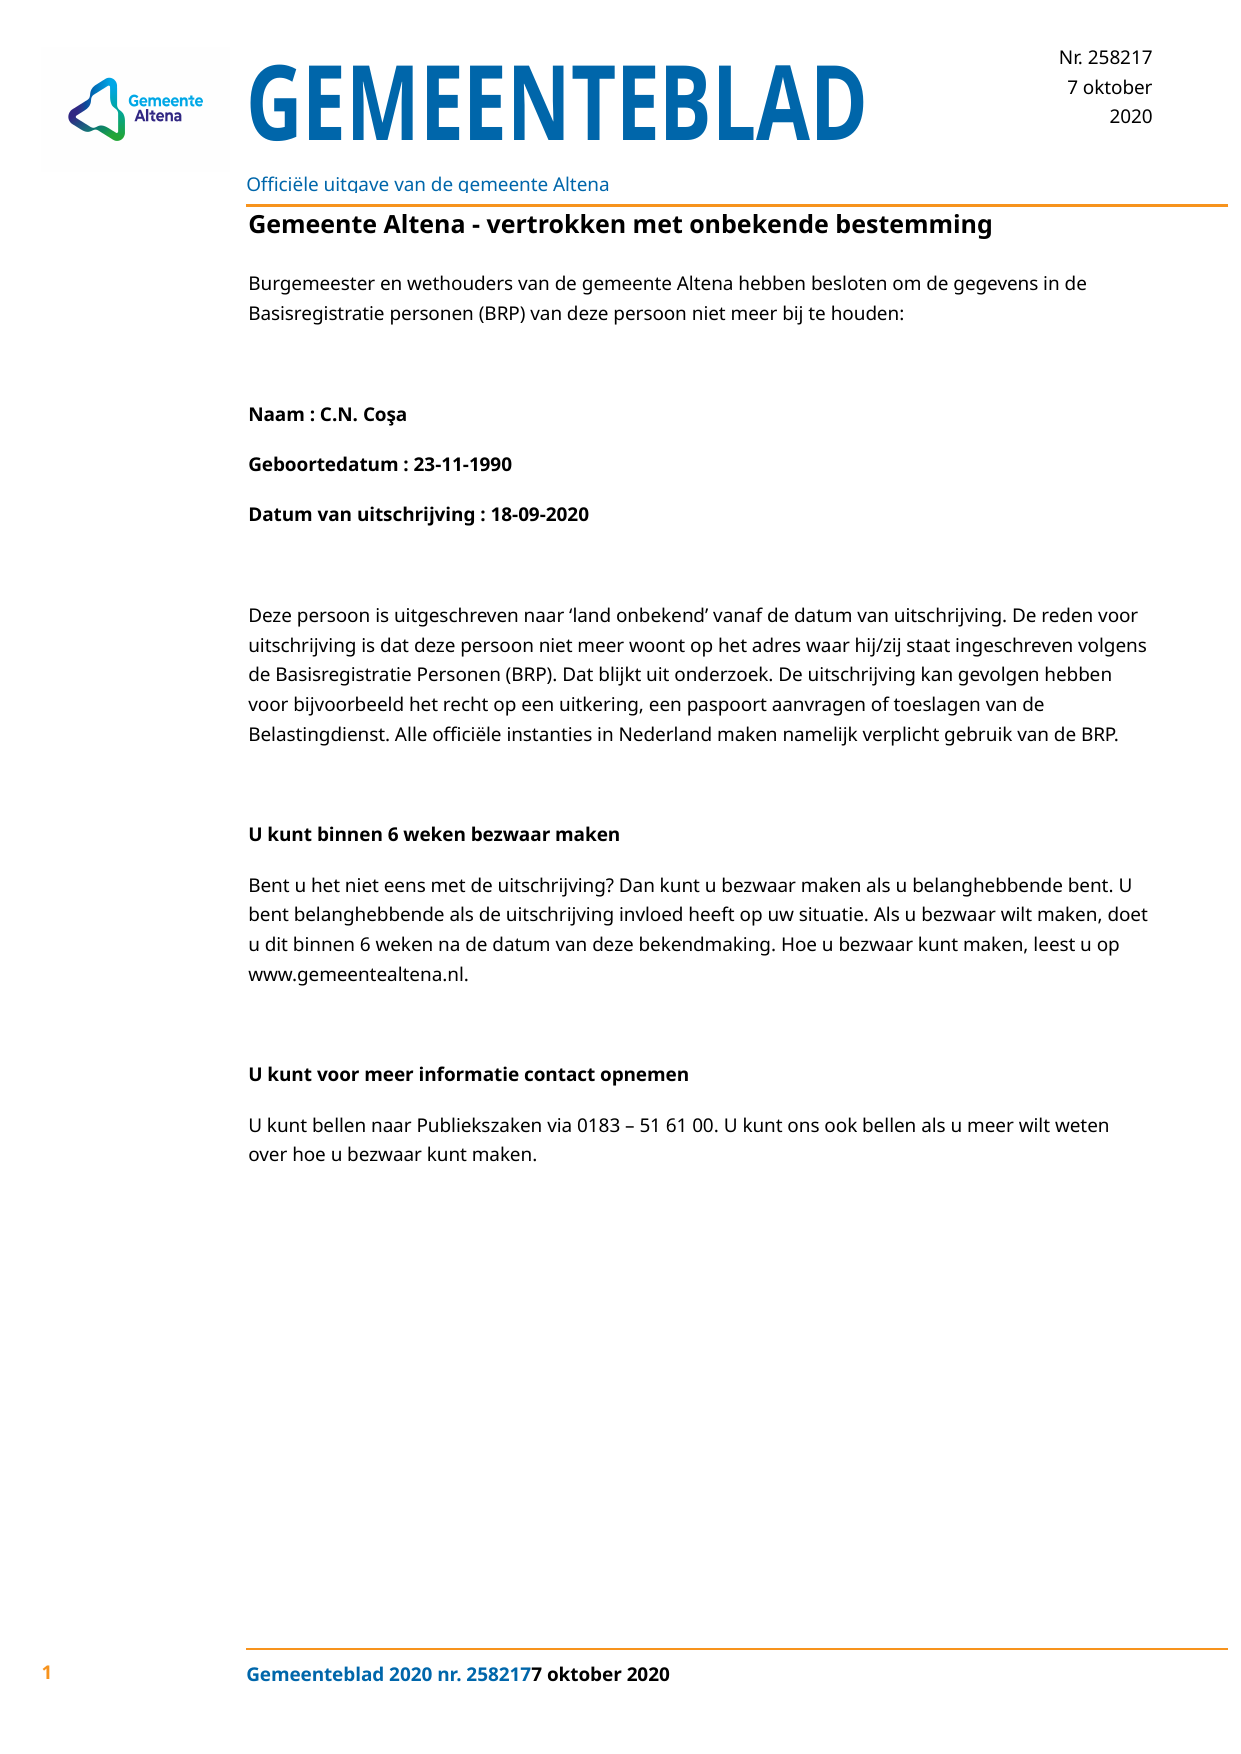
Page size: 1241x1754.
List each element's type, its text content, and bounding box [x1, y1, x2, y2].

text U kunt voor meer informatie contact opnemen [248, 1062, 1152, 1087]
text Bent u het niet eens met de uitschrijving? Dan kunt u bezwaar maken als u belanghebbende bent. U bent belanghebbende als de uitschrijving invloed heeft op uw situatie. Als u bezwaar wilt maken, doet u dit binnen 6 weken na de datum van deze bekendmaking. Hoe u bezwaar kunt maken, leest u op www.gemeentealtena.nl. [248, 872, 1152, 986]
text Deze persoon is uitgeschreven naar ‘land onbekend’ vanaf de datum van uitschrijving. De reden voor uitschrijving is dat deze persoon niet meer woont op het adres waar hij/zij staat ingeschreven volgens de Basisregistratie Personen (BRP). Dat blijkt uit onderzoek. De uitschrijving kan gevolgen hebben voor bijvoorbeeld het recht op een uitkering, een paspoort aanvragen of toeslagen van de Belastingdienst. Alle officiële instanties in Nederland maken namelijk verplicht gebruik van de BRP. [248, 602, 1152, 746]
text Gemeente Altena - vertrokken met onbekende bestemming [248, 207, 1152, 241]
text Datum van uitschrijving : 18-09-2020 [248, 502, 1152, 527]
text Geboortedatum : 23-11-1990 [248, 451, 1152, 477]
text Naam : C.N. Coşa [248, 401, 1152, 426]
picture [41, 47, 231, 172]
text Burgemeester en wethouders van de gemeente Altena hebben besloten om de gegevens in de Basisregistratie personen (BRP) van deze persoon niet meer bij te houden: [248, 270, 1152, 326]
text U kunt bellen naar Publiekszaken via 0183 – 51 61 00. U kunt ons ook bellen als u meer wilt weten over hoe u bezwaar kunt maken. [248, 1112, 1152, 1167]
text U kunt binnen 6 weken bezwaar maken [248, 822, 1152, 847]
